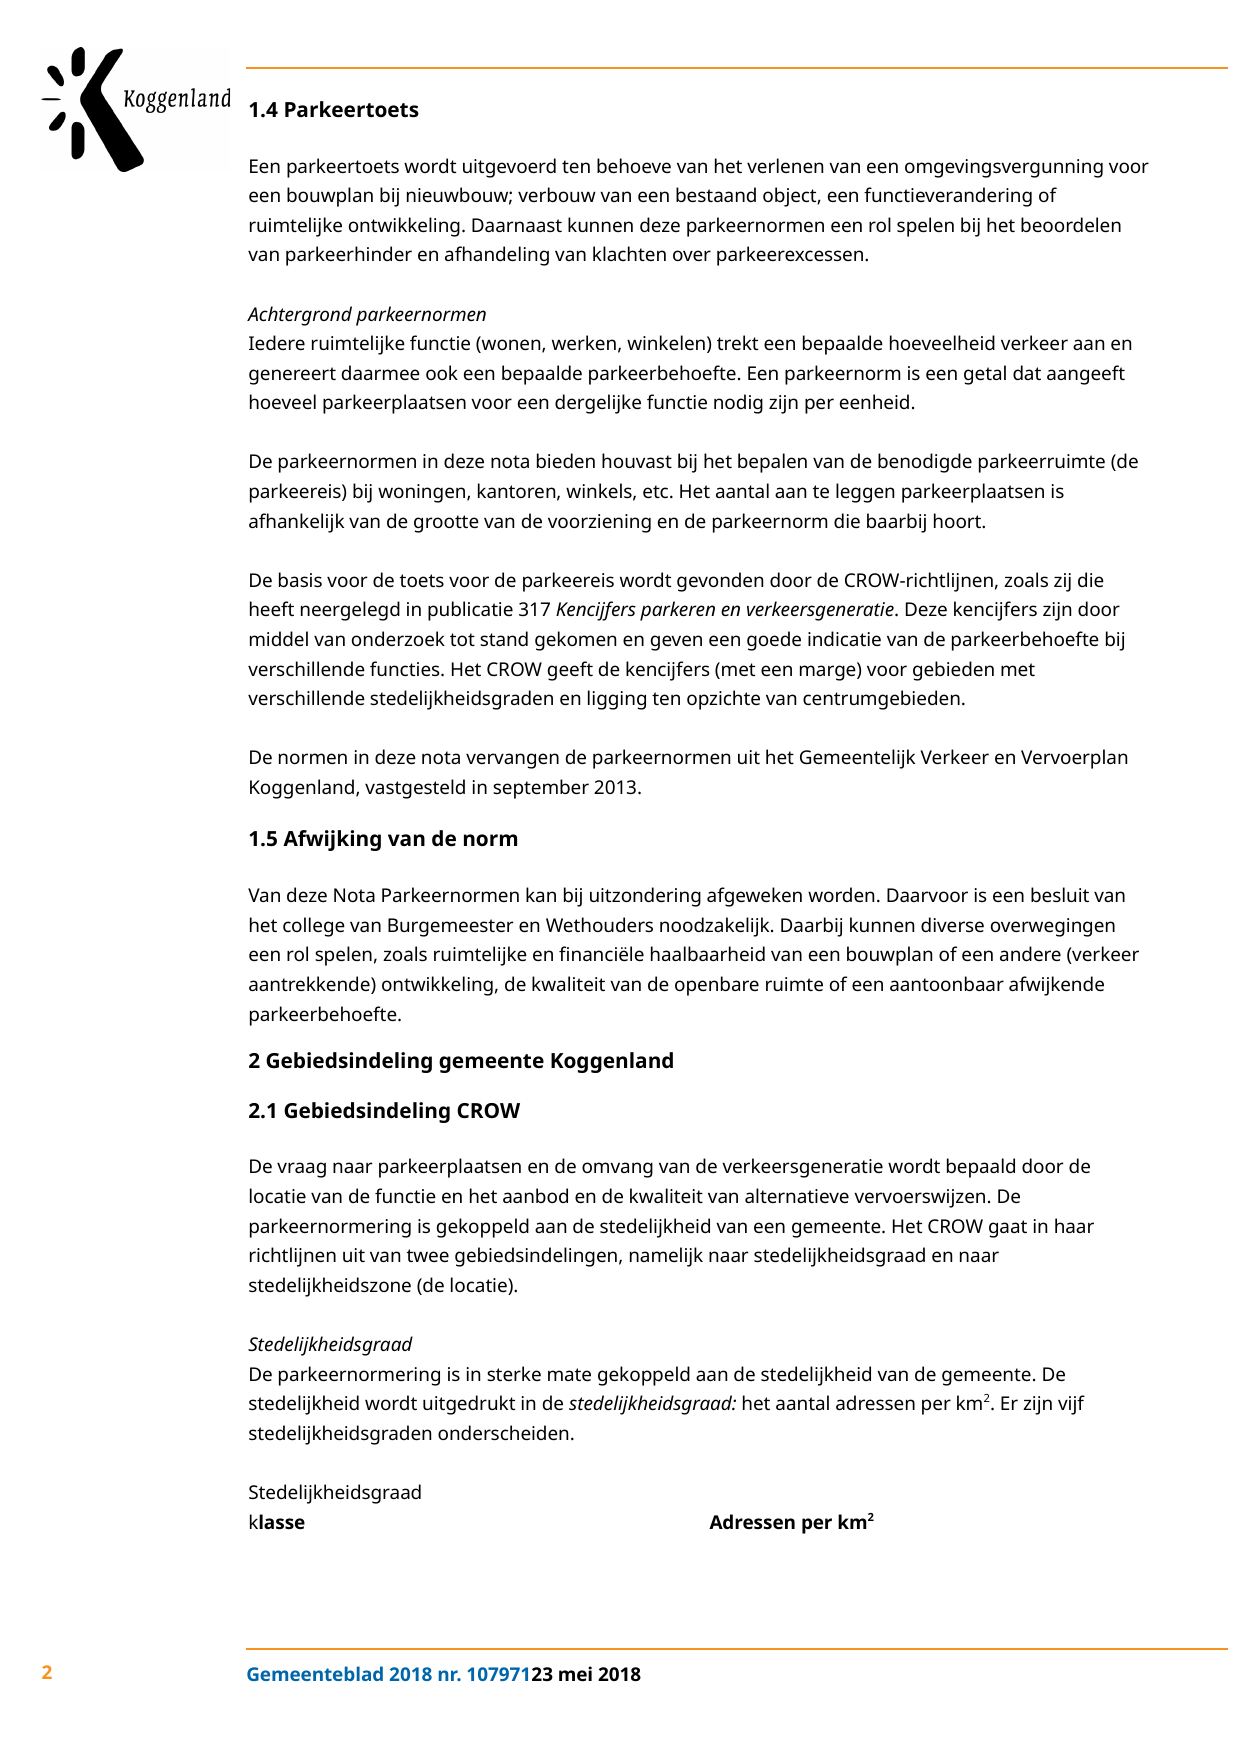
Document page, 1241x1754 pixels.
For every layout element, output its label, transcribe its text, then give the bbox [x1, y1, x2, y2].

text 2 Gebiedsindeling gemeente Koggenland [248, 1046, 1152, 1075]
text 1.5 Afwijking van de norm [248, 824, 1152, 853]
text Van deze Nota Parkeernormen kan bij uitzondering afgeweken worden. Daarvoor is een besluit van het college van Burgemeester en Wethouders noodzakelijk. Daarbij kunnen diverse overwegingen een rol spelen, zoals ruimtelijke en financiële haalbaarheid van een bouwplan of een andere (verkeer aantrekkende) ontwikkeling, de kwaliteit van de openbare ruimte of een aantoonbaar afwijkende parkeerbehoefte. [248, 882, 1152, 1027]
text Stedelijkheidsgraad [248, 1479, 1152, 1505]
text De parkeernormen in deze nota bieden houvast bij het bepalen van de benodigde parkeerruimte (de parkeereis) bij woningen, kantoren, winkels, etc. Het aantal aan te leggen parkeerplaatsen is afhankelijk van de grootte van de voorziening en de parkeernorm die baarbij hoort. [248, 449, 1152, 533]
text De normen in deze nota vervangen de parkeernormen uit het Gemeentelijk Verkeer en Vervoerplan Koggenland, vastgesteld in september 2013. [248, 744, 1152, 800]
text 1.4 Parkeertoets [248, 95, 1152, 123]
text De vraag naar parkeerplaatsen en de omvang van de verkeersgeneratie wordt bepaald door de locatie van de functie en het aanbod en de kwaliteit van alternatieve vervoerswijzen. De parkeernormering is gekoppeld aan de stedelijkheid van een gemeente. Het CROW gaat in haar richtlijnen uit van twee gebiedsindelingen, namelijk naar stedelijkheidsgraad en naar stedelijkheidszone (de locatie). [248, 1154, 1152, 1298]
text 2.1 Gebiedsindeling CROW [248, 1096, 1152, 1124]
text Een parkeertoets wordt uitgevoerd ten behoeve van het verlenen van een omgevingsvergunning voor een bouwplan bij nieuwbouw; verbouw van een bestaand object, een functieverandering of ruimtelijke ontwikkeling. Daarnaast kunnen deze parkeernormen een rol spelen bij het beoordelen van parkeerhinder en afhandeling van klachten over parkeerexcessen. [248, 153, 1152, 267]
text De parkeernormering is in sterke mate gekoppeld aan de stedelijkheid van de gemeente. De stedelijkheid wordt uitgedrukt in de stedelijkheidsgraad: het aantal adressen per km2. Er zijn vijf stedelijkheidsgraden onderscheiden. [248, 1361, 1152, 1446]
text Achtergrond parkeernormen [248, 301, 1152, 326]
table_header klasse [248, 1509, 709, 1534]
text Stedelijkheidsgraad [248, 1331, 1152, 1357]
text Iedere ruimtelijke functie (wonen, werken, winkelen) trekt een bepaalde hoeveelheid verkeer aan en genereert daarmee ook een bepaalde parkeerbehoefte. Een parkeernorm is een getal dat aangeeft hoeveel parkeerplaatsen voor een dergelijke functie nodig zijn per eenheid. [248, 330, 1152, 415]
text De basis voor de toets voor de parkeereis wordt gevonden door de CROW-richtlijnen, zoals zij die heeft neergelegd in publicatie 317 Kencijfers parkeren en verkeersgeneratie. Deze kencijfers zijn door middel van onderzoek tot stand gekomen en geven een goede indicatie van de parkeerbehoefte bij verschillende functies. Het CROW geeft de kencijfers (met een marge) voor gebieden met verschillende stedelijkheidsgraden en ligging ten opzichte van centrumgebieden. [248, 567, 1152, 711]
picture [41, 47, 231, 172]
table_header Adressen per km2 [709, 1509, 1152, 1534]
